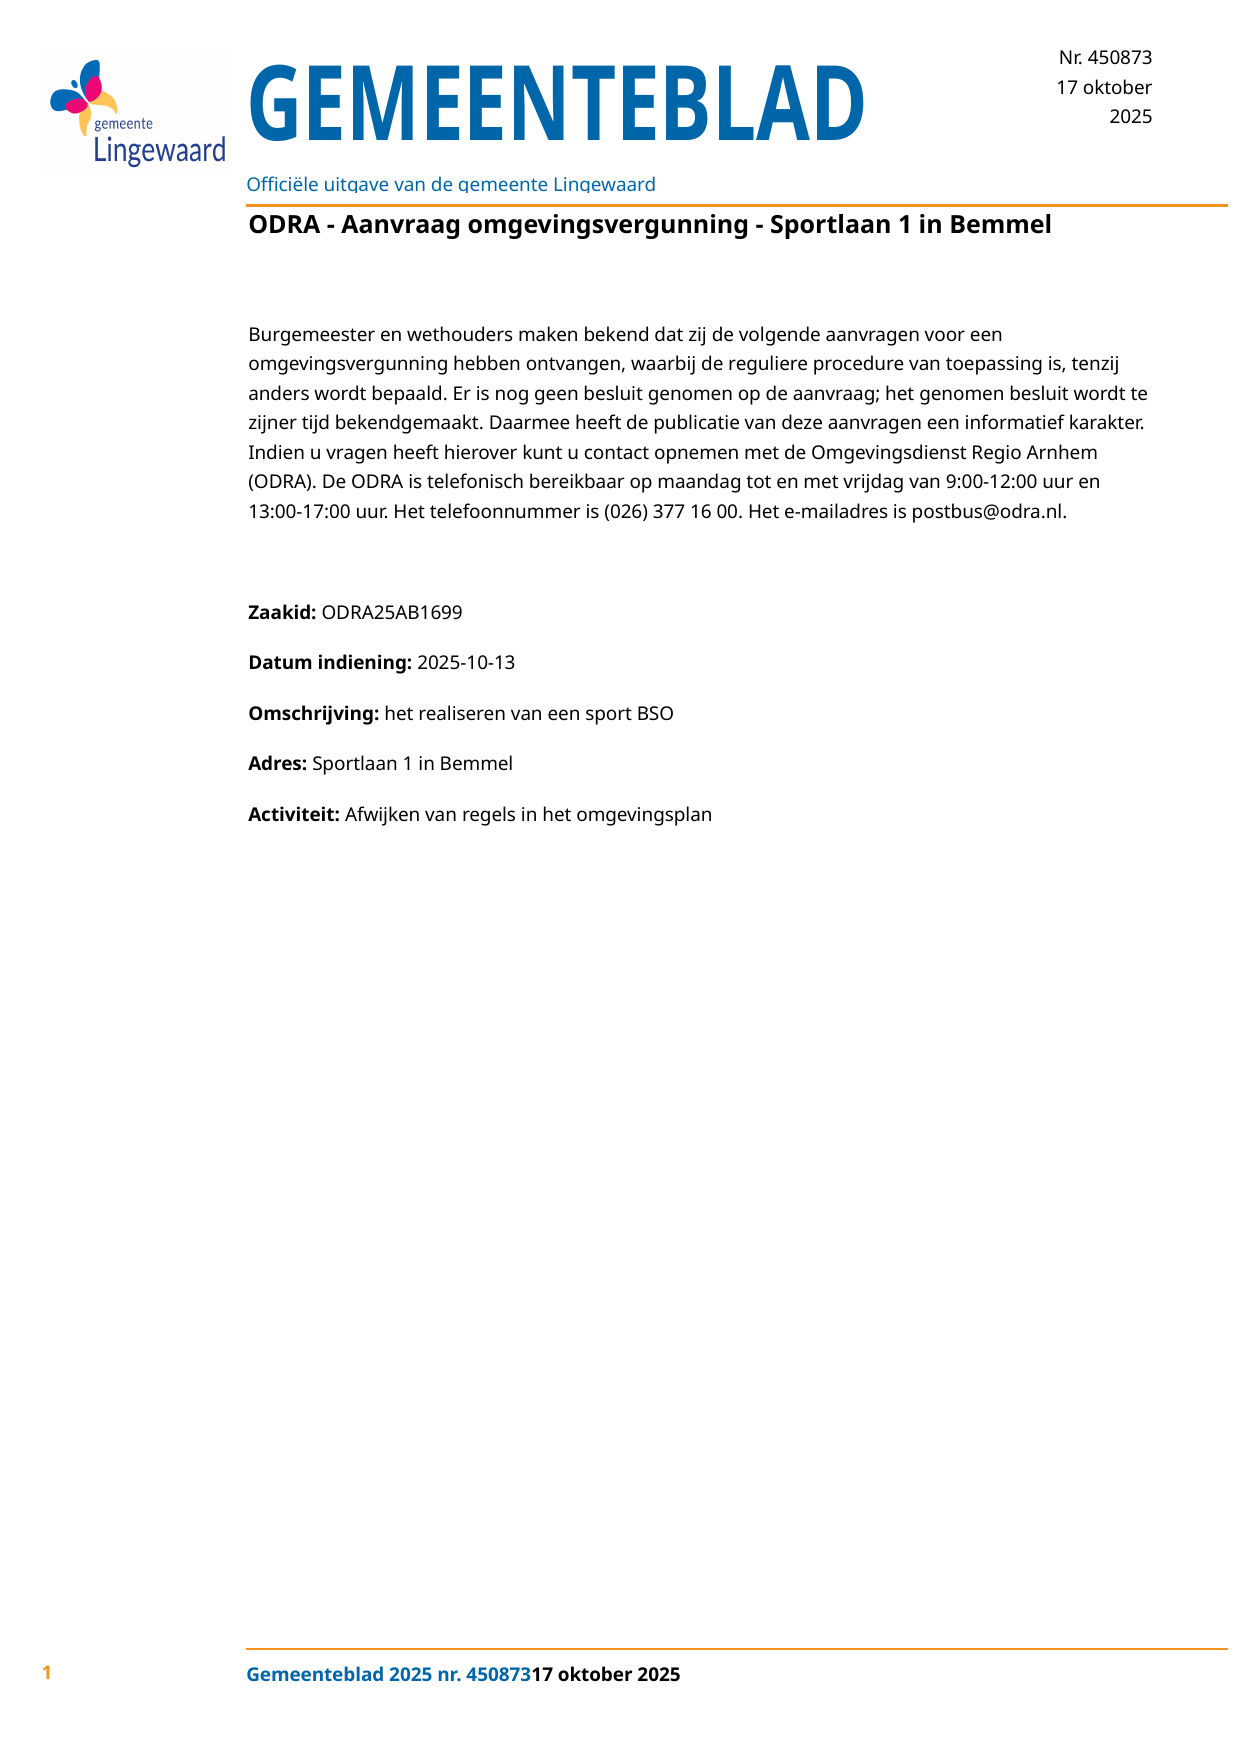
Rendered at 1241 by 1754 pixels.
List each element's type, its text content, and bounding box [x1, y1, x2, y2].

text Burgemeester en wethouders maken bekend dat zij de volgende aanvragen voor een omgevingsvergunning hebben ontvangen, waarbij de reguliere procedure van toepassing is, tenzij anders wordt bepaald. Er is nog geen besluit genomen op de aanvraag; het genomen besluit wordt te zijner tijd bekendgemaakt. Daarmee heeft de publicatie van deze aanvragen een informatief karakter. Indien u vragen heeft hierover kunt u contact opnemen met de Omgevingsdienst Regio Arnhem (ODRA). De ODRA is telefonisch bereikbaar op maandag tot en met vrijdag van 9:00-12:00 uur en 13:00-17:00 uur. Het telefoonnummer is (026) 377 16 00. Het e-mailadres is postbus@odra.nl. [248, 321, 1152, 524]
text Omschrijving: het realiseren van een sport BSO [248, 700, 1152, 726]
text Activiteit: Afwijken van regels in het omgevingsplan [248, 801, 1152, 826]
picture [41, 47, 231, 172]
text Adres: Sportlaan 1 in Bemmel [248, 750, 1152, 776]
text Zaakid: ODRA25AB1699 [248, 599, 1152, 625]
text Datum indiening: 2025-10-13 [248, 649, 1152, 675]
text ODRA - Aanvraag omgevingsvergunning - Sportlaan 1 in Bemmel [248, 207, 1152, 241]
